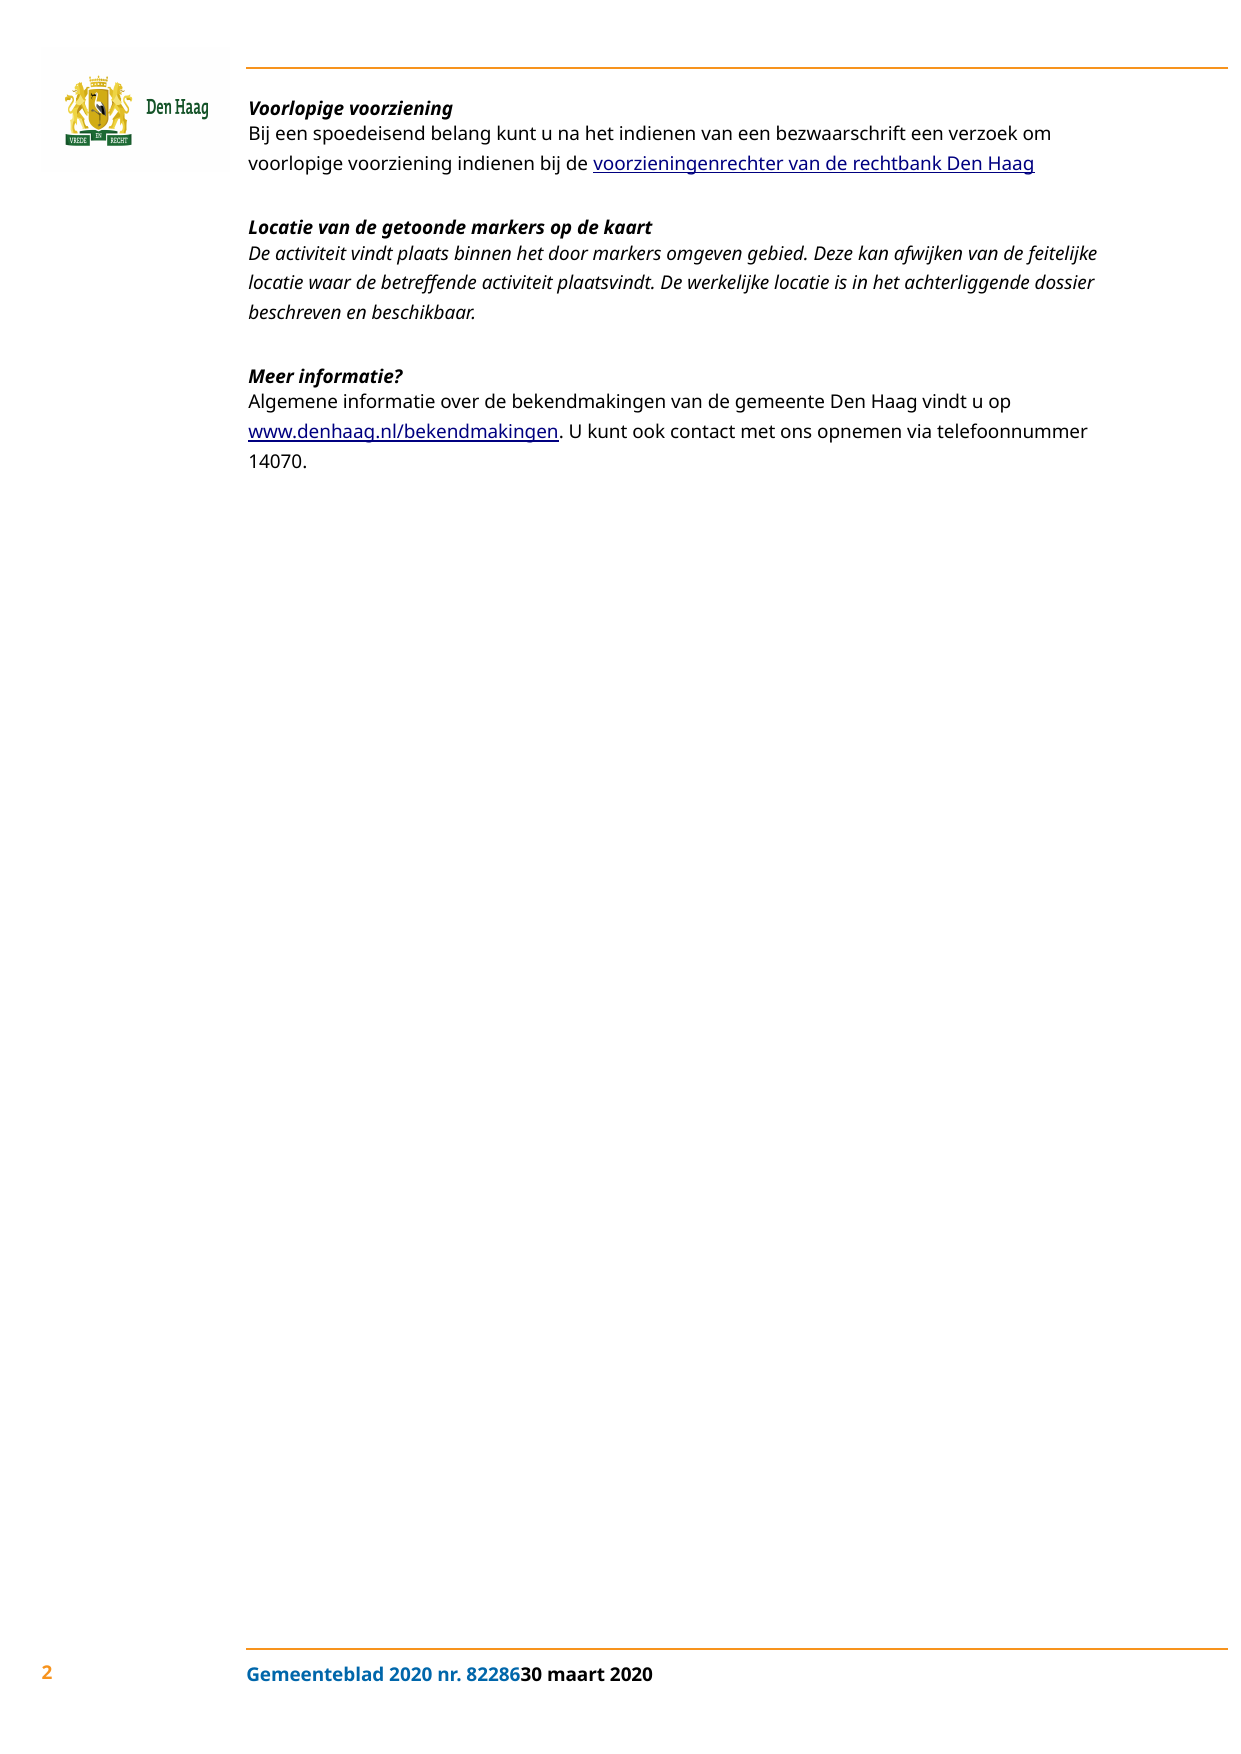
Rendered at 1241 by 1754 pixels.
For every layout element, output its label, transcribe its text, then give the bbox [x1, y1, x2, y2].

picture [41, 47, 231, 172]
text Meer informatie? [248, 363, 1152, 389]
text Locatie van de getoonde markers op de kaart [248, 214, 1152, 240]
text Bij een spoedeisend belang kunt u na het indienen van een bezwaarschrift een verzoek om voorlopige voorziening indienen bij de voorzieningenrechter van de rechtbank Den Haag [248, 121, 1152, 176]
text Algemene informatie over de bekendmakingen van de gemeente Den Haag vindt u op www.denhaag.nl/bekendmakingen. U kunt ook contact met ons opnemen via telefoonnummer 14070. [248, 389, 1152, 473]
text De activiteit vindt plaats binnen het door markers omgeven gebied. Deze kan afwijken van de feitelijke locatie waar de betreffende activiteit plaatsvindt. De werkelijke locatie is in het achterliggende dossier beschreven en beschikbaar. [248, 240, 1152, 325]
text Voorlopige voorziening [248, 95, 1152, 121]
